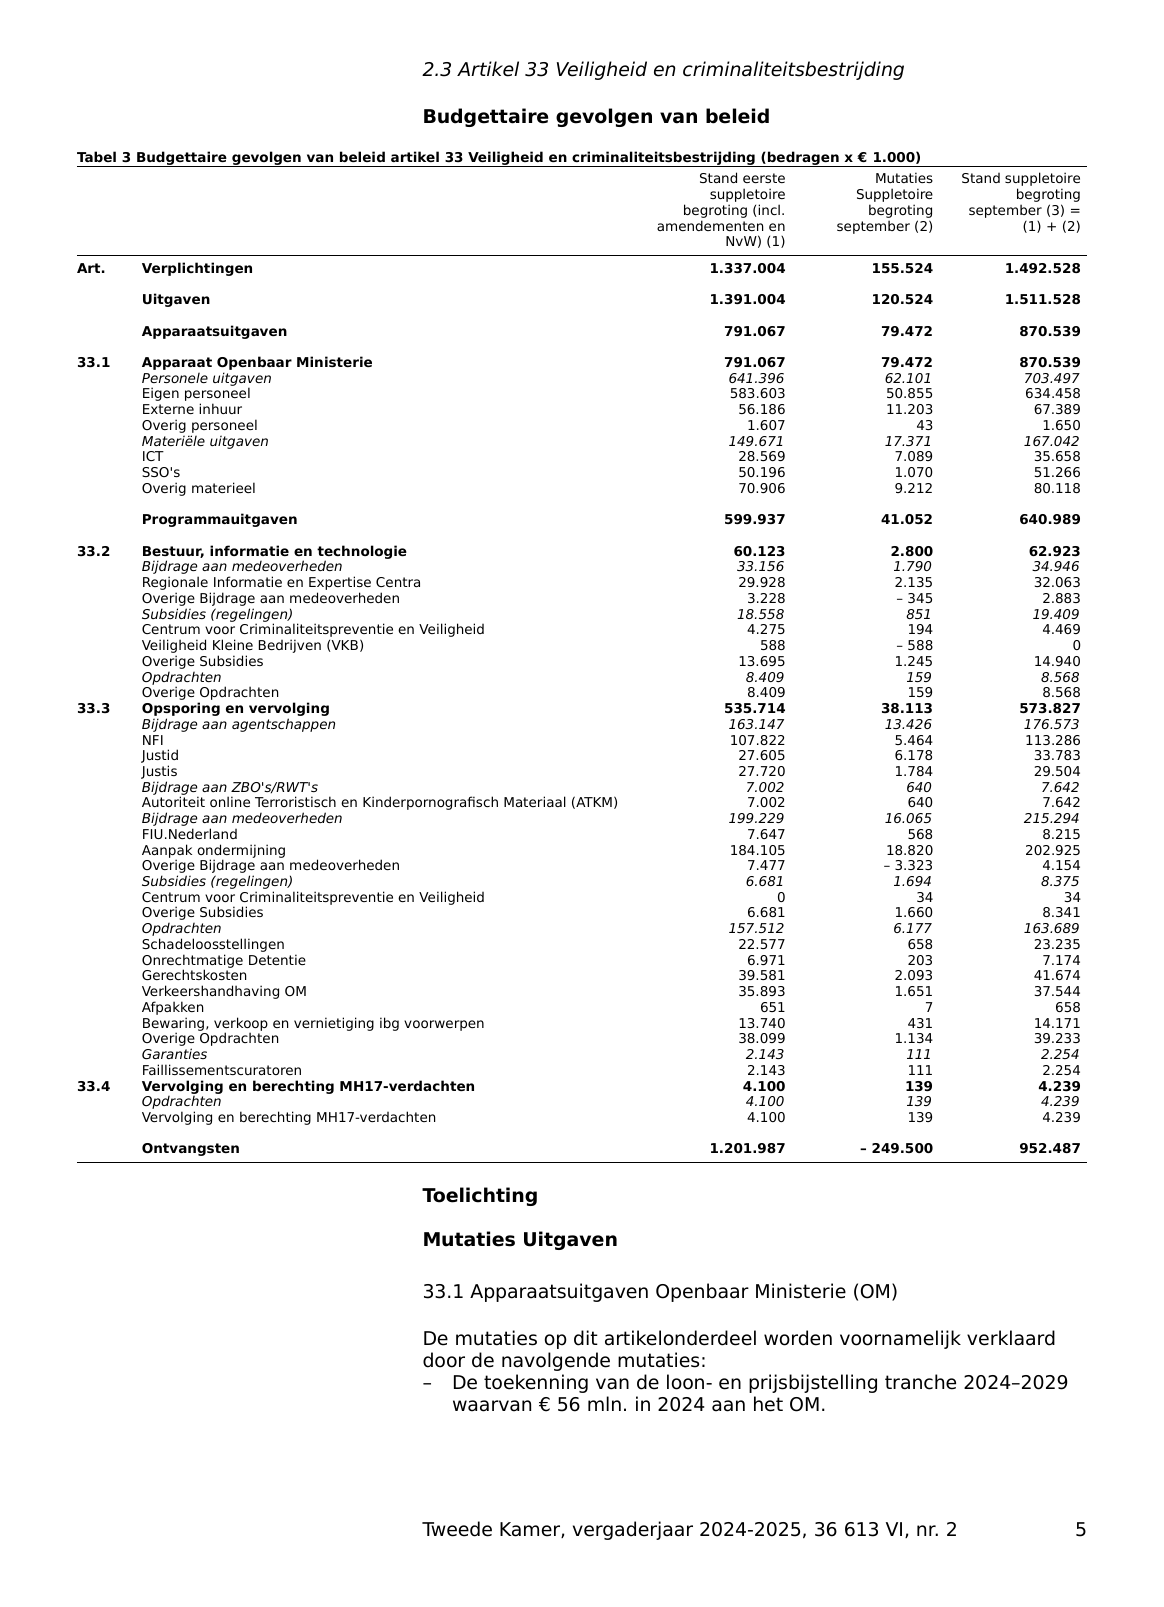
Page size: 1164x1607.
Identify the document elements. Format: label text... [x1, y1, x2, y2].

table_cell 176.573 [939, 717, 1087, 732]
table_cell [77, 292, 136, 308]
table_cell Overige Subsidies [136, 654, 644, 669]
table_cell [77, 748, 136, 764]
table_cell [77, 1126, 136, 1141]
table_cell 8.375 [939, 874, 1087, 889]
table_cell Onrechtmatige Detentie [136, 953, 644, 968]
table_cell 651 [644, 1000, 791, 1015]
table_cell [136, 528, 644, 543]
table_cell [136, 1126, 644, 1141]
table_cell [77, 764, 136, 779]
table_cell 38.113 [791, 701, 939, 717]
table_cell 7.089 [791, 449, 939, 465]
table_cell [77, 732, 136, 748]
table_cell – 588 [791, 638, 939, 654]
table_cell 641.396 [644, 371, 791, 386]
table_cell 8.215 [939, 827, 1087, 842]
table_cell 1.784 [791, 764, 939, 779]
table_cell 33.156 [644, 559, 791, 575]
table_cell 67.389 [939, 402, 1087, 418]
table_cell 7.477 [644, 858, 791, 874]
table_cell [77, 858, 136, 874]
table_cell 7.002 [644, 780, 791, 795]
table_cell [939, 496, 1087, 512]
table_cell [77, 1141, 136, 1162]
table_cell [77, 984, 136, 1000]
table_cell 33.4 [77, 1078, 136, 1094]
table_cell [939, 528, 1087, 543]
table_cell 6.177 [791, 921, 939, 937]
table_cell [77, 780, 136, 795]
table_cell 32.063 [939, 575, 1087, 591]
table_cell 34 [939, 890, 1087, 905]
table_cell [77, 1094, 136, 1110]
table_cell Materiële uitgaven [136, 434, 644, 449]
table_cell Garanties [136, 1047, 644, 1063]
table_cell 27.720 [644, 764, 791, 779]
table_cell [136, 339, 644, 355]
table_cell [644, 308, 791, 323]
table_cell 167.042 [939, 434, 1087, 449]
table_cell 4.239 [939, 1110, 1087, 1126]
table_cell [77, 339, 136, 355]
table_cell 203 [791, 953, 939, 968]
table_cell 113.286 [939, 732, 1087, 748]
table_cell Overig materieel [136, 481, 644, 496]
table_cell [136, 276, 644, 292]
table_cell [791, 528, 939, 543]
table_cell 62.101 [791, 371, 939, 386]
table_cell 1.790 [791, 559, 939, 575]
table_cell [77, 1031, 136, 1047]
table_cell Overig personeel [136, 418, 644, 433]
table_cell [77, 512, 136, 528]
table_cell [77, 323, 136, 339]
table_cell [77, 921, 136, 937]
subtitle Mutaties Uitgaven [422, 1229, 1087, 1251]
table_cell 640 [791, 795, 939, 811]
table_cell Schadeloosstellingen [136, 937, 644, 952]
table_cell 202.925 [939, 843, 1087, 858]
table_cell 19.409 [939, 606, 1087, 622]
table_cell 62.923 [939, 544, 1087, 559]
table_cell 163.147 [644, 717, 791, 732]
table_cell 1.201.987 [644, 1141, 791, 1162]
table_cell 599.937 [644, 512, 791, 528]
table_cell 9.212 [791, 481, 939, 496]
table_cell 4.239 [939, 1094, 1087, 1110]
table_cell [77, 890, 136, 905]
table_cell – 249.500 [791, 1141, 939, 1162]
text De mutaties op dit artikelonderdeel worden voornamelijk verklaard door de navolgende mutaties: [422, 1328, 1087, 1372]
table_cell 1.337.004 [644, 256, 791, 276]
table_cell 1.650 [939, 418, 1087, 433]
table_cell 14.940 [939, 654, 1087, 669]
table_cell 4.239 [939, 1078, 1087, 1094]
table_cell 7 [791, 1000, 939, 1015]
table_cell [77, 968, 136, 984]
table_cell [77, 276, 136, 292]
table_cell Opdrachten [136, 669, 644, 685]
table_cell ICT [136, 449, 644, 465]
table_cell [77, 795, 136, 811]
table_cell [77, 606, 136, 622]
table_cell [77, 371, 136, 386]
table_cell Aanpak ondermijning [136, 843, 644, 858]
table_cell [136, 308, 644, 323]
table_cell 851 [791, 606, 939, 622]
table_cell [77, 481, 136, 496]
table_cell 2.093 [791, 968, 939, 984]
table_cell 431 [791, 1015, 939, 1031]
table_cell 1.391.004 [644, 292, 791, 308]
table_cell 1.607 [644, 418, 791, 433]
table_cell Eigen personeel [136, 386, 644, 402]
table_cell 139 [791, 1094, 939, 1110]
table_cell 658 [939, 1000, 1087, 1015]
table_cell [77, 1063, 136, 1078]
table_header Tabel 3 Budgettaire gevolgen van beleid artikel 33 Veiligheid en criminaliteitsbestrĳding (bedragen x € 1.000) [77, 150, 1087, 166]
table_cell NFI [136, 732, 644, 748]
table_cell 56.186 [644, 402, 791, 418]
table_cell [791, 1126, 939, 1141]
table_cell 535.714 [644, 701, 791, 717]
table_cell Externe inhuur [136, 402, 644, 418]
table_cell 13.695 [644, 654, 791, 669]
table_cell 791.067 [644, 355, 791, 371]
table_cell [939, 276, 1087, 292]
table_cell 41.052 [791, 512, 939, 528]
table_cell 184.105 [644, 843, 791, 858]
table_cell [136, 167, 644, 255]
table_cell 199.229 [644, 811, 791, 827]
table_cell 41.674 [939, 968, 1087, 984]
table_cell 5.464 [791, 732, 939, 748]
table_cell Veiligheid Kleine Bedrijven (VKB) [136, 638, 644, 654]
table_cell 952.487 [939, 1141, 1087, 1162]
table_cell [77, 449, 136, 465]
table_cell 8.568 [939, 669, 1087, 685]
table_cell 38.099 [644, 1031, 791, 1047]
table_cell Mutaties Suppletoire begroting september (2) [791, 167, 939, 255]
table_cell Programmauitgaven [136, 512, 644, 528]
table_cell [77, 811, 136, 827]
table_cell Overige Opdrachten [136, 685, 644, 701]
table_cell Autoriteit online Terroristisch en Kinderpornografisch Materiaal (ATKM) [136, 795, 644, 811]
subtitle Toelichting [422, 1185, 1087, 1207]
table_cell Justid [136, 748, 644, 764]
table_cell 35.658 [939, 449, 1087, 465]
table_cell 18.558 [644, 606, 791, 622]
table_cell Ontvangsten [136, 1141, 644, 1162]
table_cell 1.492.528 [939, 256, 1087, 276]
table_cell 34.946 [939, 559, 1087, 575]
table_cell 120.524 [791, 292, 939, 308]
table_cell 39.581 [644, 968, 791, 984]
table_cell 43 [791, 418, 939, 433]
table_cell Personele uitgaven [136, 371, 644, 386]
table_cell Apparaatsuitgaven [136, 323, 644, 339]
table_cell 37.544 [939, 984, 1087, 1000]
table_cell 568 [791, 827, 939, 842]
table_cell 6.178 [791, 748, 939, 764]
table_cell 22.577 [644, 937, 791, 952]
subtitle 33.1 Apparaatsuitgaven Openbaar Ministerie (OM) [422, 1281, 1087, 1303]
table_cell 50.855 [791, 386, 939, 402]
table_cell [791, 496, 939, 512]
table_cell [136, 496, 644, 512]
table_cell 6.681 [644, 905, 791, 921]
table_cell 60.123 [644, 544, 791, 559]
table_cell 16.065 [791, 811, 939, 827]
table_cell 1.245 [791, 654, 939, 669]
table_cell 8.568 [939, 685, 1087, 701]
table_cell [77, 905, 136, 921]
table_cell 640 [791, 780, 939, 795]
table_cell [77, 1110, 136, 1126]
table_cell 1.070 [791, 465, 939, 481]
table_cell Verplichtingen [136, 256, 644, 276]
table_cell 2.143 [644, 1063, 791, 1078]
table_cell 34 [791, 890, 939, 905]
table_cell 1.660 [791, 905, 939, 921]
table_cell FIU.Nederland [136, 827, 644, 842]
table_cell 33.1 [77, 355, 136, 371]
table_cell 50.196 [644, 465, 791, 481]
table_cell Vervolging en berechting MH17-verdachten [136, 1078, 644, 1094]
table_cell 159 [791, 669, 939, 685]
table_cell [77, 622, 136, 638]
table_cell Stand suppletoire begroting september (3) = (1) + (2) [939, 167, 1087, 255]
table_cell 588 [644, 638, 791, 654]
table_cell [77, 874, 136, 889]
table_cell [644, 1126, 791, 1141]
table_cell 14.171 [939, 1015, 1087, 1031]
table_cell 870.539 [939, 323, 1087, 339]
table_cell 80.118 [939, 481, 1087, 496]
table_cell 1.511.528 [939, 292, 1087, 308]
table_cell – 3.323 [791, 858, 939, 874]
table_cell [77, 559, 136, 575]
table_cell [77, 1000, 136, 1015]
table_cell – 345 [791, 591, 939, 606]
table_cell 4.469 [939, 622, 1087, 638]
table_cell 658 [791, 937, 939, 952]
table_cell 4.100 [644, 1078, 791, 1094]
table_cell 139 [791, 1078, 939, 1094]
table_cell [77, 496, 136, 512]
subtitle 2.3 Artikel 33 Veiligheid en criminaliteitsbestrĳding [422, 59, 1087, 81]
table_cell 79.472 [791, 323, 939, 339]
table_cell [644, 496, 791, 512]
table_cell 3.228 [644, 591, 791, 606]
table_cell 6.681 [644, 874, 791, 889]
table_cell [939, 308, 1087, 323]
table_cell 163.689 [939, 921, 1087, 937]
table_cell [644, 528, 791, 543]
table_cell Overige Bijdrage aan medeoverheden [136, 858, 644, 874]
table_cell Opdrachten [136, 921, 644, 937]
table_cell 107.822 [644, 732, 791, 748]
table_cell Bijdrage aan ZBO's/RWT's [136, 780, 644, 795]
table_cell 159 [791, 685, 939, 701]
table_cell 149.671 [644, 434, 791, 449]
table_cell [77, 937, 136, 952]
table_cell Apparaat Openbaar Ministerie [136, 355, 644, 371]
table_cell 2.800 [791, 544, 939, 559]
table_cell 4.100 [644, 1094, 791, 1110]
table_cell 6.971 [644, 953, 791, 968]
table_cell 2.883 [939, 591, 1087, 606]
table_cell 870.539 [939, 355, 1087, 371]
table_cell 33.3 [77, 701, 136, 717]
table_cell 4.100 [644, 1110, 791, 1126]
table_cell 2.254 [939, 1063, 1087, 1078]
table_cell 7.642 [939, 795, 1087, 811]
table_cell Faillissementscuratoren [136, 1063, 644, 1078]
table_cell 215.294 [939, 811, 1087, 827]
table_cell 29.504 [939, 764, 1087, 779]
table_cell [77, 1015, 136, 1031]
table_cell Verkeershandhaving OM [136, 984, 644, 1000]
table_cell [77, 434, 136, 449]
table_cell 139 [791, 1110, 939, 1126]
table_cell 79.472 [791, 355, 939, 371]
table_cell 791.067 [644, 323, 791, 339]
table_cell [77, 654, 136, 669]
table_cell 4.275 [644, 622, 791, 638]
table_cell [791, 308, 939, 323]
table_cell 8.341 [939, 905, 1087, 921]
table_cell 51.266 [939, 465, 1087, 481]
table_cell Justis [136, 764, 644, 779]
table_cell 7.647 [644, 827, 791, 842]
table_cell [77, 953, 136, 968]
table_cell Art. [77, 256, 136, 276]
table_cell 2.135 [791, 575, 939, 591]
table_cell 2.143 [644, 1047, 791, 1063]
table_cell Subsidies (regelingen) [136, 606, 644, 622]
table_cell Centrum voor Criminaliteitspreventie en Veiligheid [136, 890, 644, 905]
table_cell 155.524 [791, 256, 939, 276]
table_cell [77, 167, 136, 255]
table_cell Bijdrage aan agentschappen [136, 717, 644, 732]
table_cell 634.458 [939, 386, 1087, 402]
table_cell 8.409 [644, 669, 791, 685]
table_cell 33.783 [939, 748, 1087, 764]
table_cell [77, 575, 136, 591]
table_cell [77, 528, 136, 543]
table_cell Opdrachten [136, 1094, 644, 1110]
table_cell 7.002 [644, 795, 791, 811]
table_cell Bijdrage aan medeoverheden [136, 811, 644, 827]
table_cell [939, 339, 1087, 355]
table_cell Opsporing en vervolging [136, 701, 644, 717]
table_cell [939, 1126, 1087, 1141]
table_cell [77, 638, 136, 654]
table_cell 157.512 [644, 921, 791, 937]
table_cell [77, 386, 136, 402]
table_cell 11.203 [791, 402, 939, 418]
table_cell [77, 685, 136, 701]
table_cell [77, 591, 136, 606]
table_cell [644, 276, 791, 292]
table_cell 8.409 [644, 685, 791, 701]
table_cell 13.740 [644, 1015, 791, 1031]
table_cell Gerechtskosten [136, 968, 644, 984]
table_cell 33.2 [77, 544, 136, 559]
table_cell 1.134 [791, 1031, 939, 1047]
table_cell 111 [791, 1063, 939, 1078]
table_cell Overige Opdrachten [136, 1031, 644, 1047]
table_cell [77, 717, 136, 732]
table_cell [791, 276, 939, 292]
table_cell 35.893 [644, 984, 791, 1000]
table_cell 7.642 [939, 780, 1087, 795]
table_cell 13.426 [791, 717, 939, 732]
table_cell 583.603 [644, 386, 791, 402]
text – De toekenning van de loon- en prijsbijstelling tranche 2024–2029 waarvan € 56 mln. in 2024 aan het OM. [422, 1372, 1087, 1416]
table_cell 194 [791, 622, 939, 638]
table_cell Bijdrage aan medeoverheden [136, 559, 644, 575]
table_cell Centrum voor Criminaliteitspreventie en Veiligheid [136, 622, 644, 638]
table_cell 1.651 [791, 984, 939, 1000]
table_cell 39.233 [939, 1031, 1087, 1047]
table_cell 573.827 [939, 701, 1087, 717]
table_cell 1.694 [791, 874, 939, 889]
table_cell [77, 465, 136, 481]
table_cell 17.371 [791, 434, 939, 449]
table_cell Stand eerste suppletoire begroting (incl. amendementen en NvW) (1) [644, 167, 791, 255]
table_cell 2.254 [939, 1047, 1087, 1063]
table_cell 18.820 [791, 843, 939, 858]
table_cell 7.174 [939, 953, 1087, 968]
table_cell 111 [791, 1047, 939, 1063]
table_cell Bestuur, informatie en technologie [136, 544, 644, 559]
table_cell [77, 418, 136, 433]
table_cell 28.569 [644, 449, 791, 465]
table_cell Afpakken [136, 1000, 644, 1015]
table_cell [77, 827, 136, 842]
table_cell [77, 669, 136, 685]
subtitle Budgettaire gevolgen van beleid [422, 106, 1087, 128]
table_cell 0 [644, 890, 791, 905]
table_cell [77, 308, 136, 323]
table_cell Vervolging en berechting MH17-verdachten [136, 1110, 644, 1126]
table_cell 640.989 [939, 512, 1087, 528]
table_cell 27.605 [644, 748, 791, 764]
table_cell [77, 1047, 136, 1063]
table_cell [791, 339, 939, 355]
table_cell Subsidies (regelingen) [136, 874, 644, 889]
table_cell [644, 339, 791, 355]
table_cell SSO's [136, 465, 644, 481]
table_cell Regionale Informatie en Expertise Centra [136, 575, 644, 591]
table_cell Bewaring, verkoop en vernietiging ibg voorwerpen [136, 1015, 644, 1031]
table_cell Overige Subsidies [136, 905, 644, 921]
table_cell 703.497 [939, 371, 1087, 386]
table_cell 23.235 [939, 937, 1087, 952]
table_cell Overige Bijdrage aan medeoverheden [136, 591, 644, 606]
table_cell 70.906 [644, 481, 791, 496]
table_cell [77, 843, 136, 858]
table_cell 29.928 [644, 575, 791, 591]
table_cell Uitgaven [136, 292, 644, 308]
table_cell 4.154 [939, 858, 1087, 874]
table_cell [77, 402, 136, 418]
table_cell 0 [939, 638, 1087, 654]
